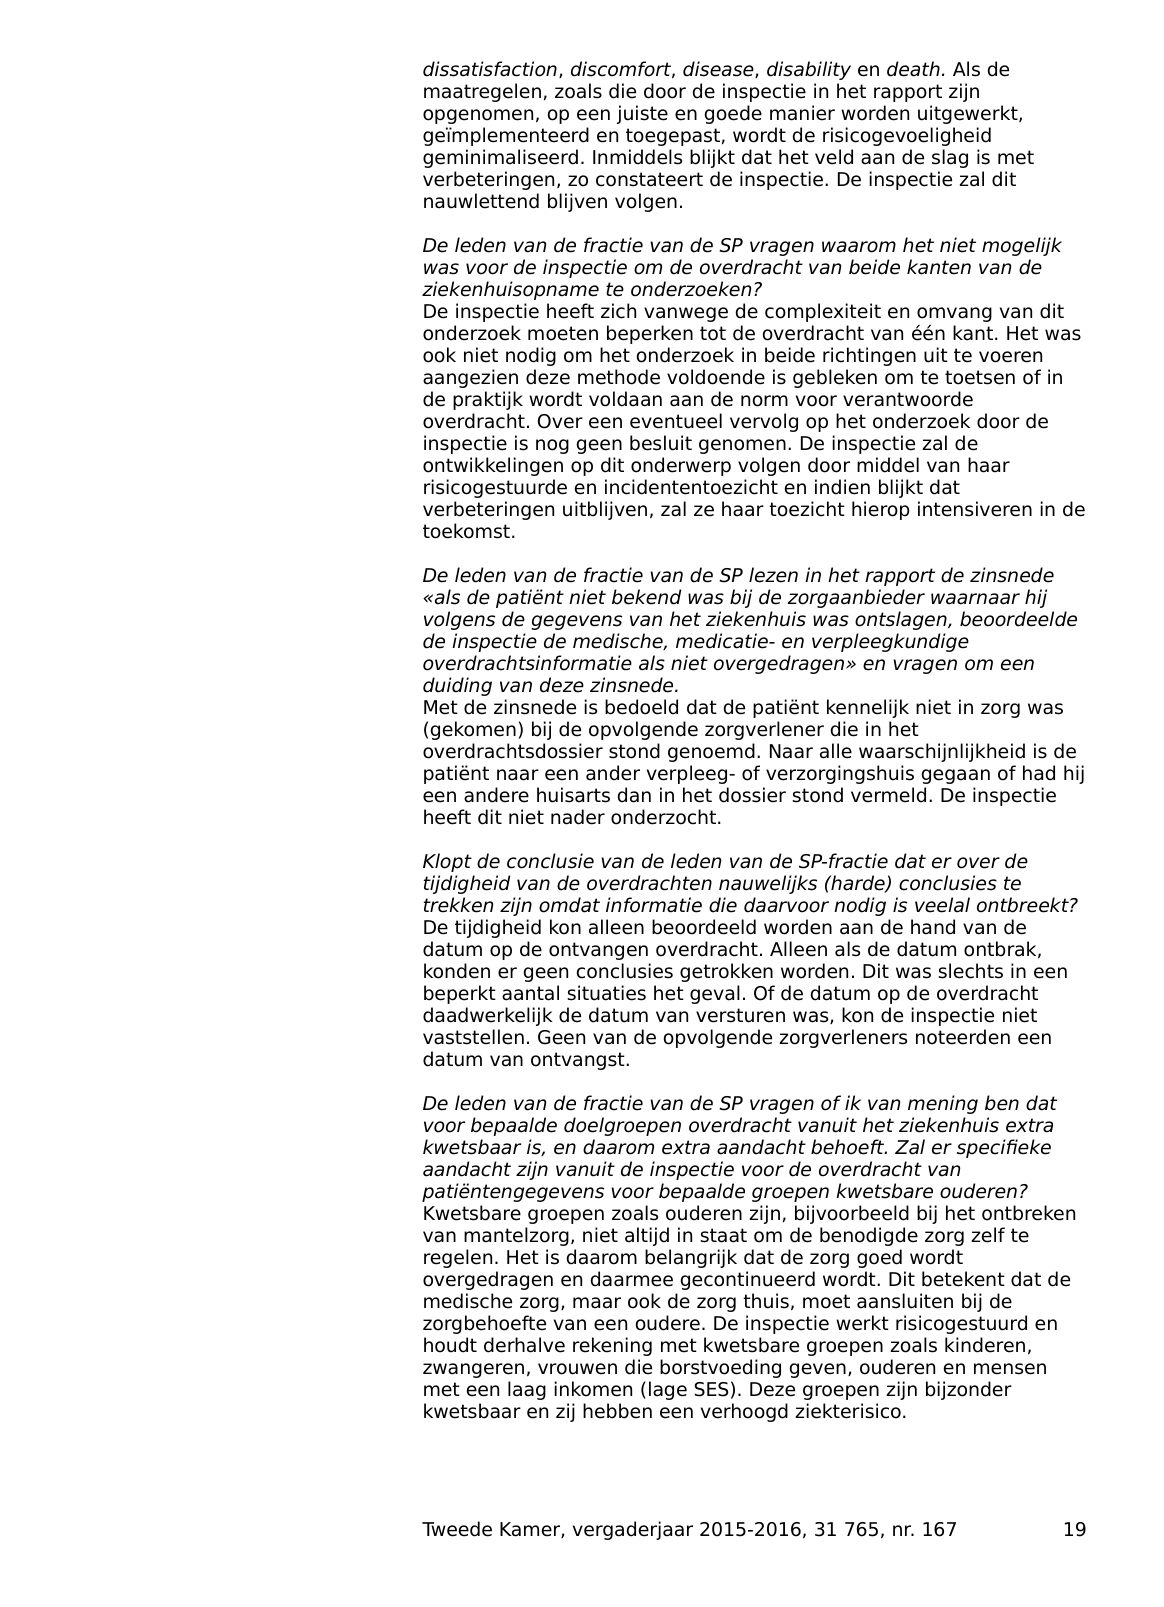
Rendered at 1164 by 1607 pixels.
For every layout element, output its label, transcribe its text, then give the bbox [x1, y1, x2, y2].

text De leden van de fractie van de SP lezen in het rapport de zinsnede «als de patiënt niet bekend was bij de zorgaanbieder waarnaar hij volgens de gegevens van het ziekenhuis was ontslagen, beoordeelde de inspectie de medische, medicatie- en verpleegkundige overdrachtsinformatie als niet overgedragen» en vragen om een duiding van deze zinsnede. [422, 565, 1087, 697]
text Met de zinsnede is bedoeld dat de patiënt kennelijk niet in zorg was (gekomen) bij de opvolgende zorgverlener die in het overdrachtsdossier stond genoemd. Naar alle waarschijnlijkheid is de patiënt naar een ander verpleeg- of verzorgingshuis gegaan of had hij een andere huisarts dan in het dossier stond vermeld. De inspectie heeft dit niet nader onderzocht. [422, 697, 1087, 829]
text De inspectie heeft zich vanwege de complexiteit en omvang van dit onderzoek moeten beperken tot de overdracht van één kant. Het was ook niet nodig om het onderzoek in beide richtingen uit te voeren aangezien deze methode voldoende is gebleken om te toetsen of in de praktijk wordt voldaan aan de norm voor verantwoorde overdracht. Over een eventueel vervolg op het onderzoek door de inspectie is nog geen besluit genomen. De inspectie zal de ontwikkelingen op dit onderwerp volgen door middel van haar risicogestuurde en incidententoezicht en indien blijkt dat verbeteringen uitblijven, zal ze haar toezicht hierop intensiveren in de toekomst. [422, 301, 1087, 543]
text dissatisfaction, discomfort, disease, disability en death. Als de maatregelen, zoals die door de inspectie in het rapport zijn opgenomen, op een juiste en goede manier worden uitgewerkt, geïmplementeerd en toegepast, wordt de risicogevoeligheid geminimaliseerd. Inmiddels blijkt dat het veld aan de slag is met verbeteringen, zo constateert de inspectie. De inspectie zal dit nauwlettend blijven volgen. [422, 59, 1087, 213]
text De leden van de fractie van de SP vragen of ik van mening ben dat voor bepaalde doelgroepen overdracht vanuit het ziekenhuis extra kwetsbaar is, en daarom extra aandacht behoeft. Zal er specifieke aandacht zijn vanuit de inspectie voor de overdracht van patiëntengegevens voor bepaalde groepen kwetsbare ouderen? [422, 1093, 1087, 1203]
text Klopt de conclusie van de leden van de SP-fractie dat er over de tijdigheid van de overdrachten nauwelijks (harde) conclusies te trekken zijn omdat informatie die daarvoor nodig is veelal ontbreekt? [422, 851, 1087, 917]
text De tijdigheid kon alleen beoordeeld worden aan de hand van de datum op de ontvangen overdracht. Alleen als de datum ontbrak, konden er geen conclusies getrokken worden. Dit was slechts in een beperkt aantal situaties het geval. Of de datum op de overdracht daadwerkelijk de datum van versturen was, kon de inspectie niet vaststellen. Geen van de opvolgende zorgverleners noteerden een datum van ontvangst. [422, 917, 1087, 1071]
text De leden van de fractie van de SP vragen waarom het niet mogelijk was voor de inspectie om de overdracht van beide kanten van de ziekenhuisopname te onderzoeken? [422, 235, 1087, 301]
text Kwetsbare groepen zoals ouderen zijn, bijvoorbeeld bij het ontbreken van mantelzorg, niet altijd in staat om de benodigde zorg zelf te regelen. Het is daarom belangrijk dat de zorg goed wordt overgedragen en daarmee gecontinueerd wordt. Dit betekent dat de medische zorg, maar ook de zorg thuis, moet aansluiten bij de zorgbehoefte van een oudere. De inspectie werkt risicogestuurd en houdt derhalve rekening met kwetsbare groepen zoals kinderen, zwangeren, vrouwen die borstvoeding geven, ouderen en mensen met een laag inkomen (lage SES). Deze groepen zijn bijzonder kwetsbaar en zij hebben een verhoogd ziekterisico. [422, 1203, 1087, 1423]
